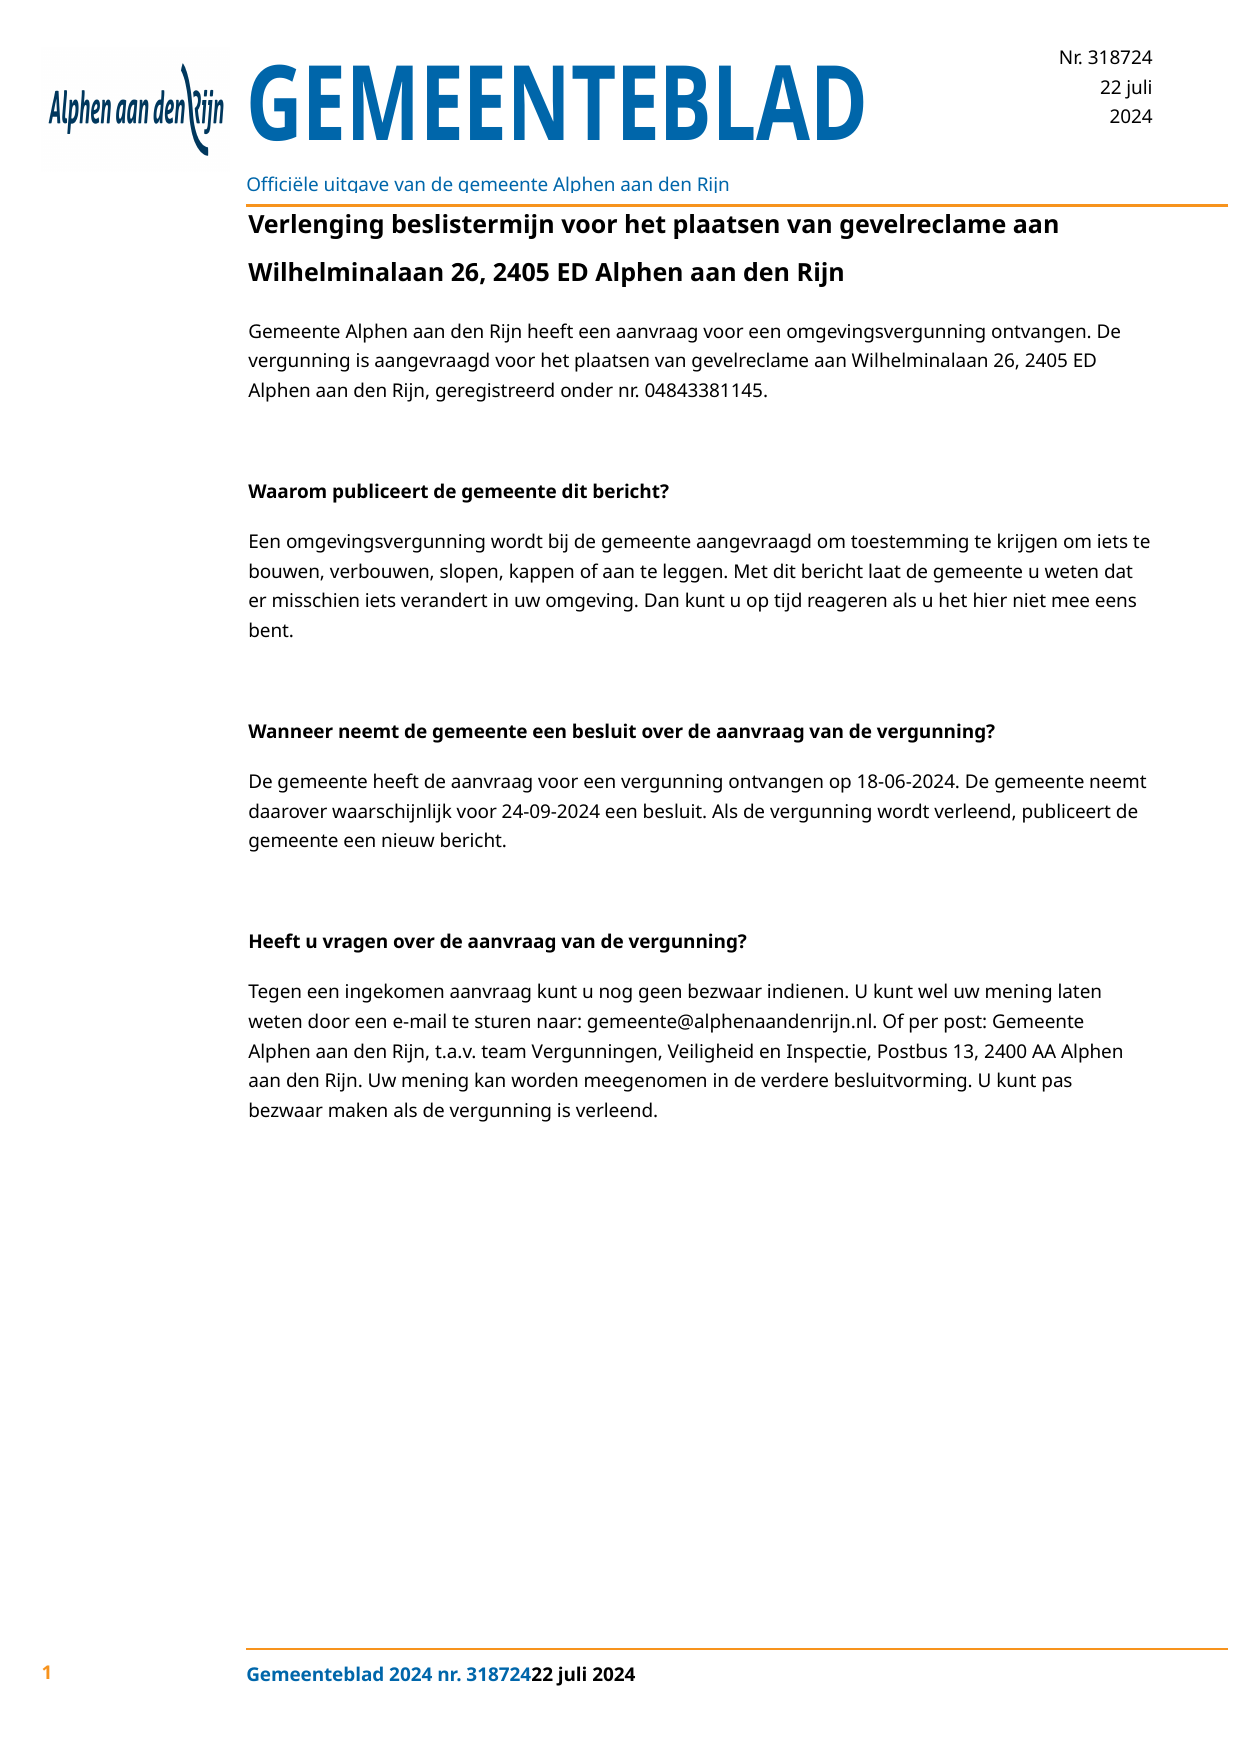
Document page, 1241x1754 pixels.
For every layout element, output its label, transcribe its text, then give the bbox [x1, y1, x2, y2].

text Wanneer neemt de gemeente een besluit over de aanvraag van de vergunning? [248, 718, 1152, 744]
text De gemeente heeft de aanvraag voor een vergunning ontvangen op 18-06-2024. De gemeente neemt daarover waarschijnlijk voor 24-09-2024 een besluit. Als de vergunning wordt verleend, publiceert de gemeente een nieuw bericht. [248, 768, 1152, 853]
text Waarom publiceert de gemeente dit bericht? [248, 478, 1152, 504]
text Een omgevingsvergunning wordt bij de gemeente aangevraagd om toestemming te krijgen om iets te bouwen, verbouwen, slopen, kappen of aan te leggen. Met dit bericht laat de gemeente u weten dat er misschien iets verandert in uw omgeving. Dan kunt u op tijd reageren als u het hier niet mee eens bent. [248, 528, 1152, 643]
text Verlenging beslistermijn voor het plaatsen van gevelreclame aan Wilhelminalaan 26, 2405 ED Alphen aan den Rijn [248, 207, 1152, 288]
text Gemeente Alphen aan den Rijn heeft een aanvraag voor een omgevingsvergunning ontvangen. De vergunning is aangevraagd voor het plaatsen van gevelreclame aan Wilhelminalaan 26, 2405 ED Alphen aan den Rijn, geregistreerd onder nr. 04843381145. [248, 318, 1152, 403]
text Tegen een ingekomen aanvraag kunt u nog geen bezwaar indienen. U kunt wel uw mening laten weten door een e-mail te sturen naar: gemeente@alphenaandenrijn.nl. Of per post: Gemeente Alphen aan den Rijn, t.a.v. team Vergunningen, Veiligheid en Inspectie, Postbus 13, 2400 AA Alphen aan den Rijn. Uw mening kan worden meegenomen in de verdere besluitvorming. U kunt pas bezwaar maken als de vergunning is verleend. [248, 979, 1152, 1123]
picture [41, 47, 231, 172]
text Heeft u vragen over de aanvraag van de vergunning? [248, 928, 1152, 954]
